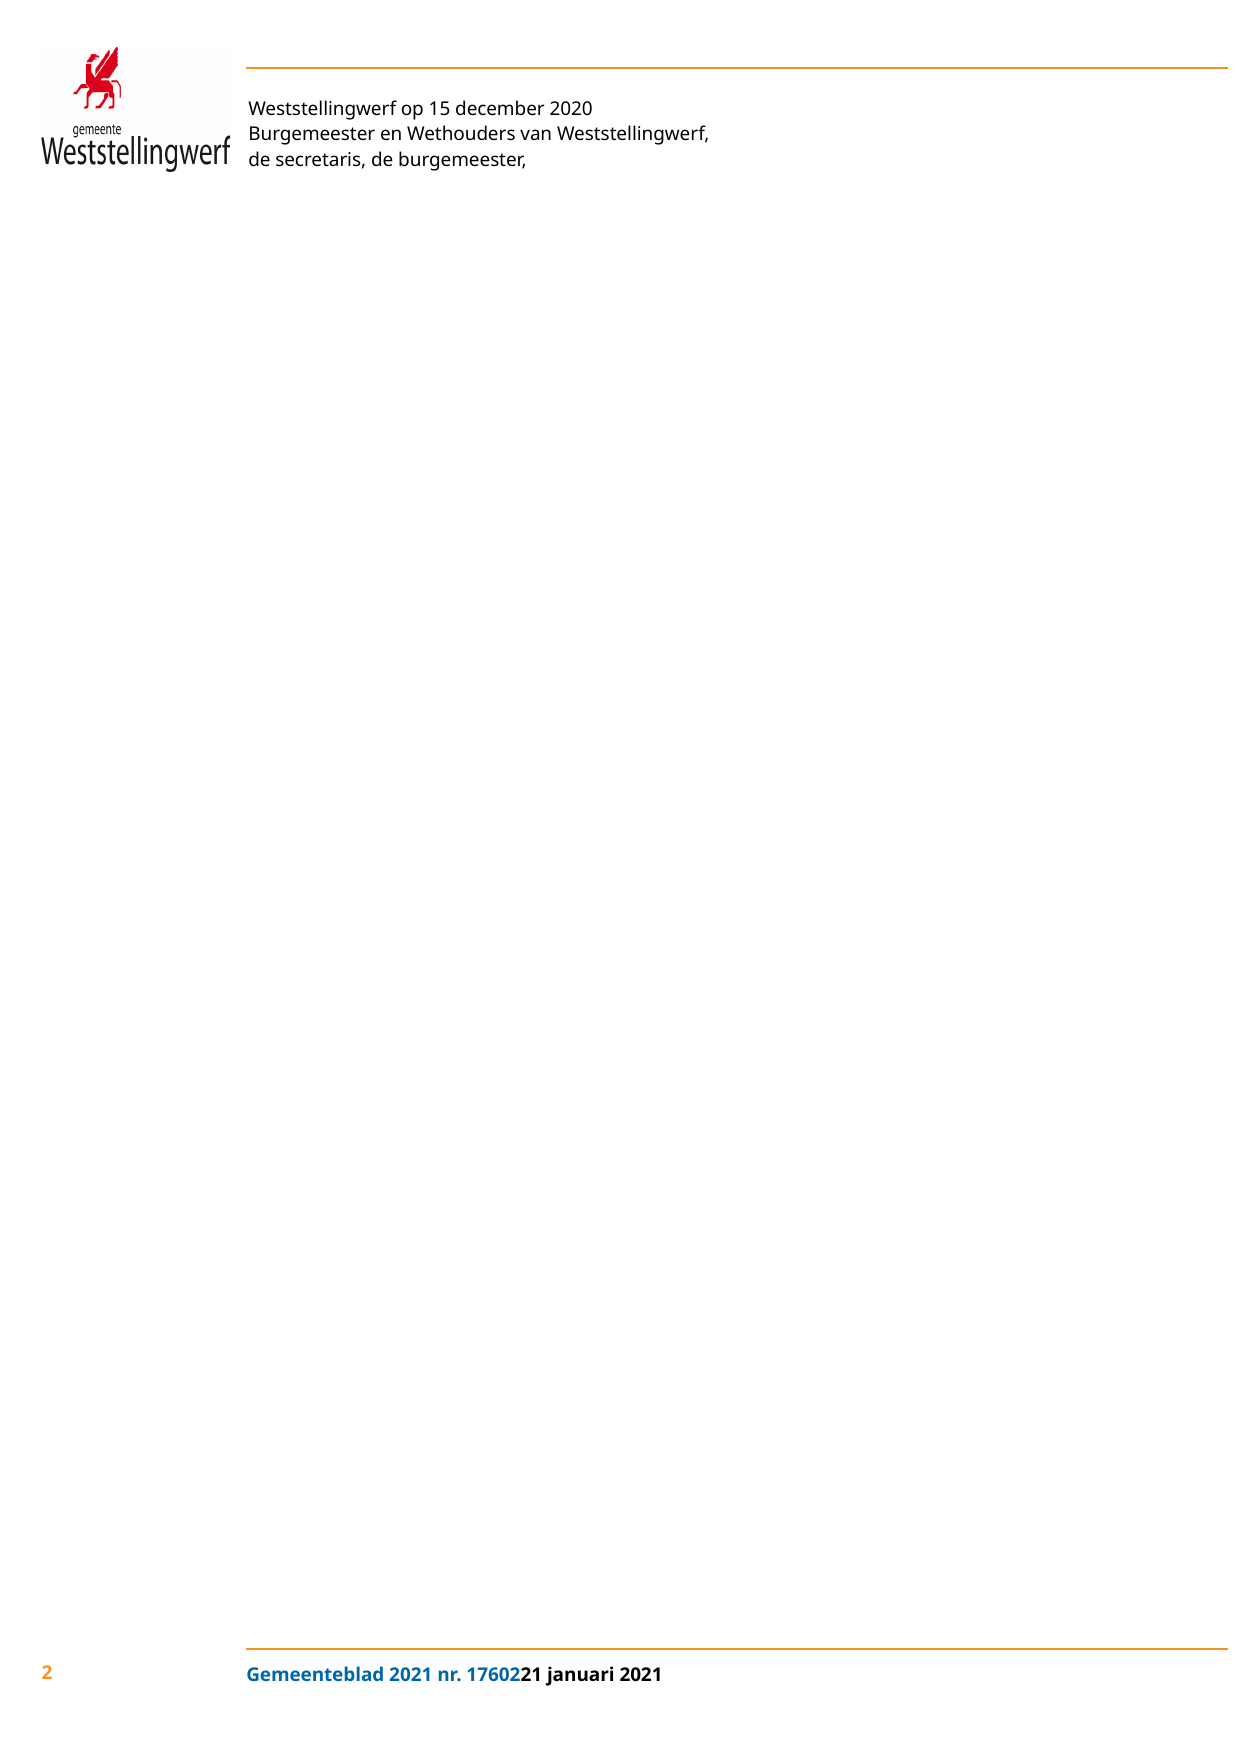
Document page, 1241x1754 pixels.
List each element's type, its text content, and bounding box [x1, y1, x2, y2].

text Burgemeester en Wethouders van Weststellingwerf, [248, 121, 1152, 146]
text Weststellingwerf op 15 december 2020 [248, 95, 1152, 121]
picture [41, 47, 231, 172]
text de secretaris, de burgemeester, [248, 146, 1152, 172]
